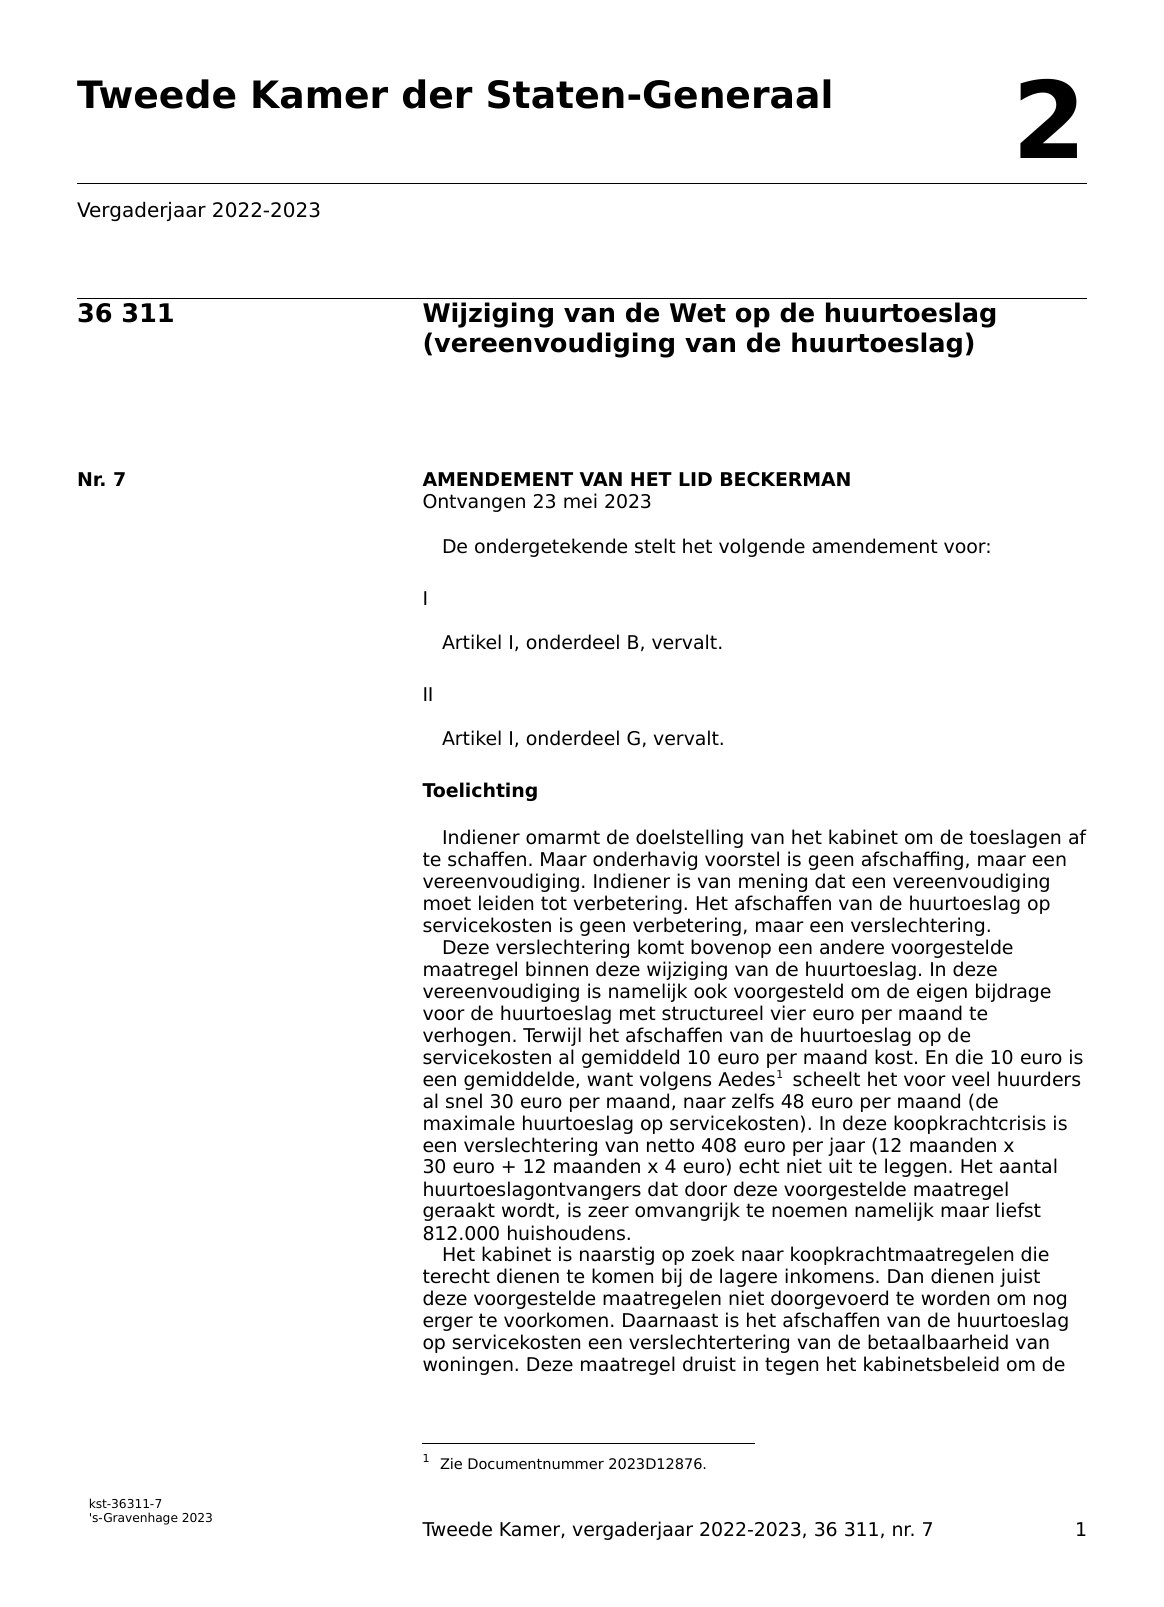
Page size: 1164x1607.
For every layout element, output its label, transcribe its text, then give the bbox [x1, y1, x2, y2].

text De ondergetekende stelt het volgende amendement voor: [422, 536, 1087, 557]
subtitle 36 311 Wijziging van de Wet op de huurtoeslag (vereenvoudiging van de huurtoeslag) [77, 299, 1087, 358]
text Zie Documentnummer 2023D12876. [422, 1452, 1087, 1474]
table_header 2 [886, 59, 1087, 183]
subtitle Toelichting [422, 780, 1087, 802]
text Deze verslechtering komt bovenop een andere voorgestelde maatregel binnen deze wijziging van de huurtoeslag. In deze vereenvoudiging is namelijk ook voorgesteld om de eigen bijdrage voor de huurtoeslag met structureel vier euro per maand te verhogen. Terwijl het afschaffen van de huurtoeslag op de servicekosten al gemiddeld 10 euro per maand kost. En die 10 euro is een gemiddelde, want volgens Aedes scheelt het voor veel huurders al snel 30 euro per maand, naar zelfs 48 euro per maand (de maximale huurtoeslag op servicekosten). In deze koopkrachtcrisis is een verslechtering van netto 408 euro per jaar (12 maanden x 30 euro + 12 maanden x 4 euro) echt niet uit te leggen. Het aantal huurtoeslagontvangers dat door deze voorgestelde maatregel geraakt wordt, is zeer omvangrijk te noemen namelijk maar liefst 812.000 huishoudens. [422, 937, 1087, 1244]
subtitle I [422, 587, 1087, 609]
text 's-Gravenhage 2023 [88, 1511, 323, 1525]
text Artikel I, onderdeel B, vervalt. [422, 632, 1087, 654]
table_header Tweede Kamer der Staten-Generaal [77, 59, 886, 183]
subtitle II [422, 684, 1087, 706]
text Artikel I, onderdeel G, vervalt. [422, 728, 1087, 750]
text Het kabinet is naarstig op zoek naar koopkrachtmaatregelen die terecht dienen te komen bij de lagere inkomens. Dan dienen juist deze voorgestelde maatregelen niet doorgevoerd te worden om nog erger te voorkomen. Daarnaast is het afschaffen van de huurtoeslag op servicekosten een verslechtertering van de betaalbaarheid van woningen. Deze maatregel druist in tegen het kabinetsbeleid om de [422, 1244, 1087, 1376]
text kst-36311-7 [88, 1497, 323, 1511]
subtitle Nr. 7 AMENDEMENT VAN HET LID BECKERMAN [77, 469, 1087, 491]
text Indiener omarmt de doelstelling van het kabinet om de toeslagen af te schaffen. Maar onderhavig voorstel is geen afschaffing, maar een vereenvoudiging. Indiener is van mening dat een vereenvoudiging moet leiden tot verbetering. Het afschaffen van de huurtoeslag op servicekosten is geen verbetering, maar een verslechtering. [422, 827, 1087, 937]
text Ontvangen 23 mei 2023 [422, 491, 1087, 513]
table_cell Vergaderjaar 2022-2023 [77, 184, 1087, 298]
